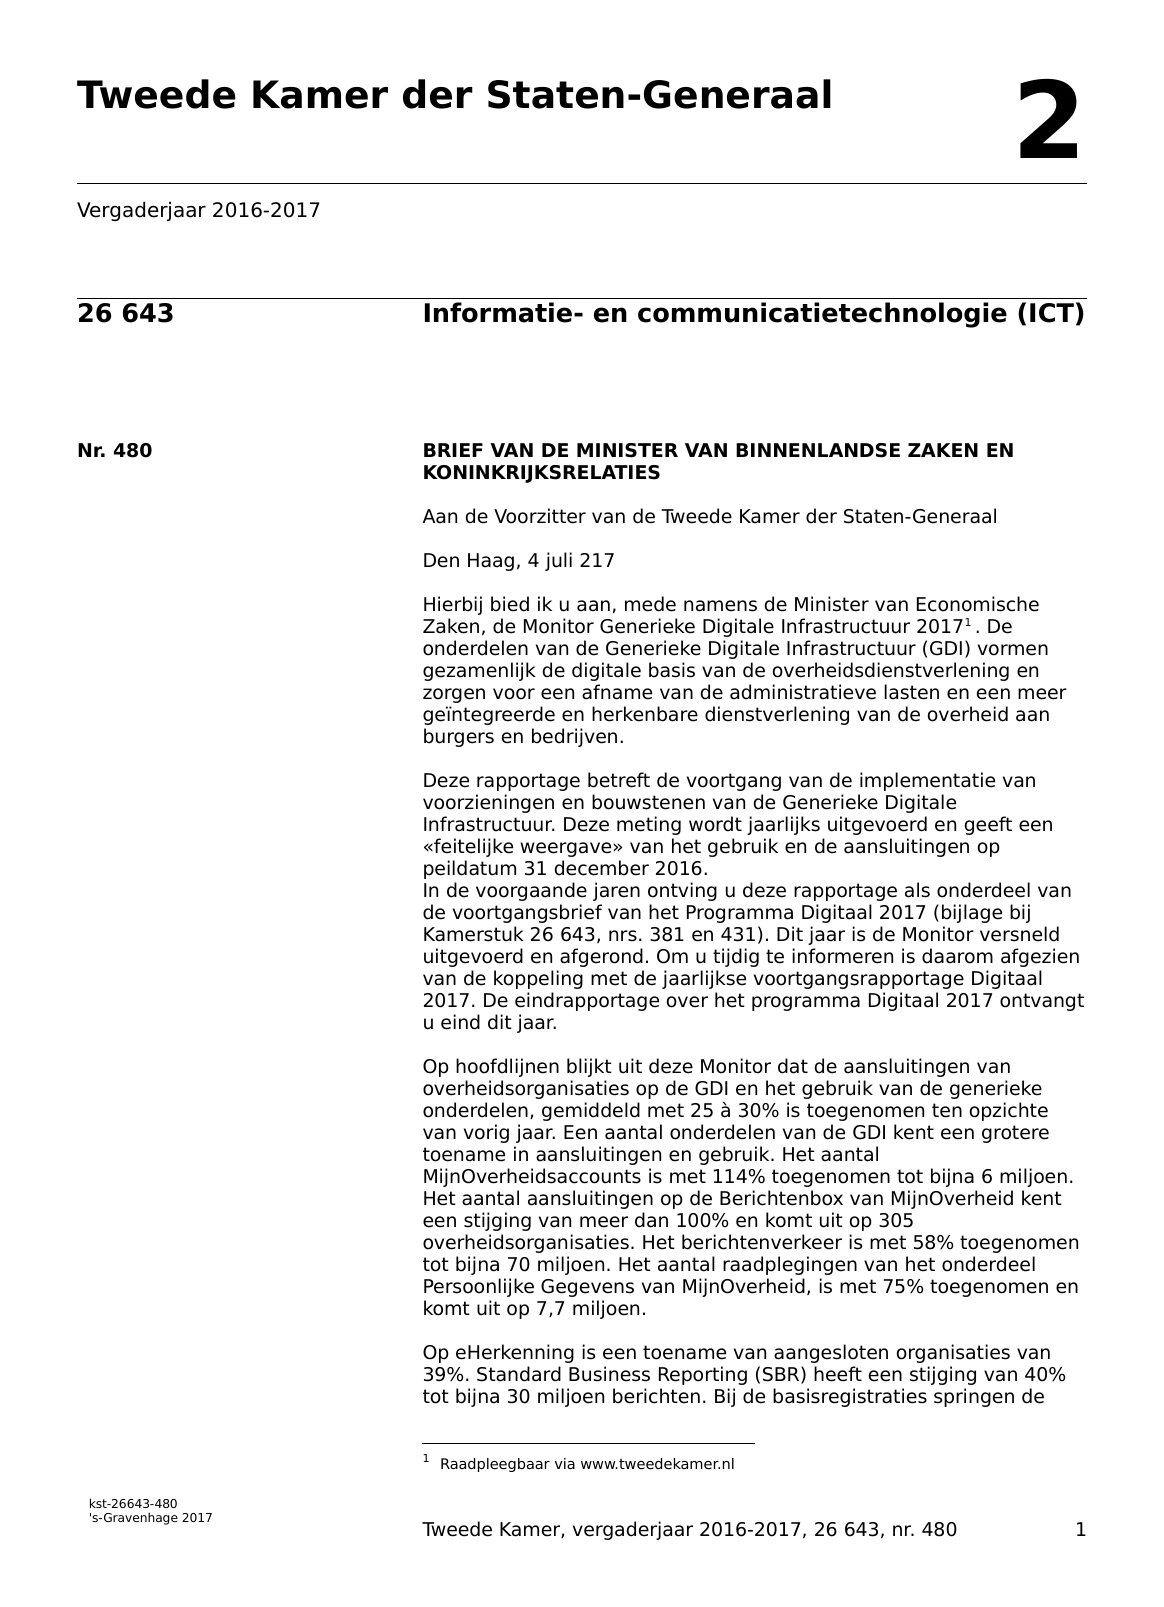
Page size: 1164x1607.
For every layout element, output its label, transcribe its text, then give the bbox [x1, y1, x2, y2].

text Hierbij bied ik u aan, mede namens de Minister van Economische Zaken, de Monitor Generieke Digitale Infrastructuur 2017. De onderdelen van de Generieke Digitale Infrastructuur (GDI) vormen gezamenlijk de digitale basis van de overheidsdienstverlening en zorgen voor een afname van de administratieve lasten en een meer geïntegreerde en herkenbare dienstverlening van de overheid aan burgers en bedrijven. [422, 594, 1087, 748]
table_header Tweede Kamer der Staten-Generaal [77, 59, 886, 183]
text Op eHerkenning is een toename van aangesloten organisaties van 39%. Standard Business Reporting (SBR) heeft een stijging van 40% tot bijna 30 miljoen berichten. Bij de basisregistraties springen de [422, 1342, 1087, 1408]
subtitle 26 643 Informatie- en communicatietechnologie (ICT) [77, 299, 1087, 329]
subtitle Nr. 480 BRIEF VAN DE MINISTER VAN BINNENLANDSE ZAKEN EN KONINKRIJKSRELATIES [77, 440, 1087, 484]
table_header 2 [886, 59, 1087, 183]
text In de voorgaande jaren ontving u deze rapportage als onderdeel van de voortgangsbrief van het Programma Digitaal 2017 (bijlage bij Kamerstuk 26 643, nrs. 381 en 431). Dit jaar is de Monitor versneld uitgevoerd en afgerond. Om u tijdig te informeren is daarom afgezien van de koppeling met de jaarlijkse voortgangsrapportage Digitaal 2017. De eindrapportage over het programma Digitaal 2017 ontvangt u eind dit jaar. [422, 880, 1087, 1034]
text Deze rapportage betreft de voortgang van de implementatie van voorzieningen en bouwstenen van de Generieke Digitale Infrastructuur. Deze meting wordt jaarlijks uitgevoerd en geeft een «feitelijke weergave» van het gebruik en de aansluitingen op peildatum 31 december 2016. [422, 770, 1087, 880]
text Den Haag, 4 juli 217 [422, 550, 1087, 572]
text 's-Gravenhage 2017 [88, 1511, 323, 1525]
text Aan de Voorzitter van de Tweede Kamer der Staten-Generaal [422, 506, 1087, 528]
table_cell Vergaderjaar 2016-2017 [77, 184, 1087, 298]
text Op hoofdlijnen blijkt uit deze Monitor dat de aansluitingen van overheidsorganisaties op de GDI en het gebruik van de generieke onderdelen, gemiddeld met 25 à 30% is toegenomen ten opzichte van vorig jaar. Een aantal onderdelen van de GDI kent een grotere toename in aansluitingen en gebruik. Het aantal MijnOverheidsaccounts is met 114% toegenomen tot bijna 6 miljoen. Het aantal aansluitingen op de Berichtenbox van MijnOverheid kent een stijging van meer dan 100% en komt uit op 305 overheidsorganisaties. Het berichtenverkeer is met 58% toegenomen tot bijna 70 miljoen. Het aantal raadplegingen van het onderdeel Persoonlijke Gegevens van MijnOverheid, is met 75% toegenomen en komt uit op 7,7 miljoen. [422, 1056, 1087, 1320]
text Raadpleegbaar via www.tweedekamer.nl [422, 1452, 1087, 1474]
text kst-26643-480 [88, 1497, 323, 1511]
